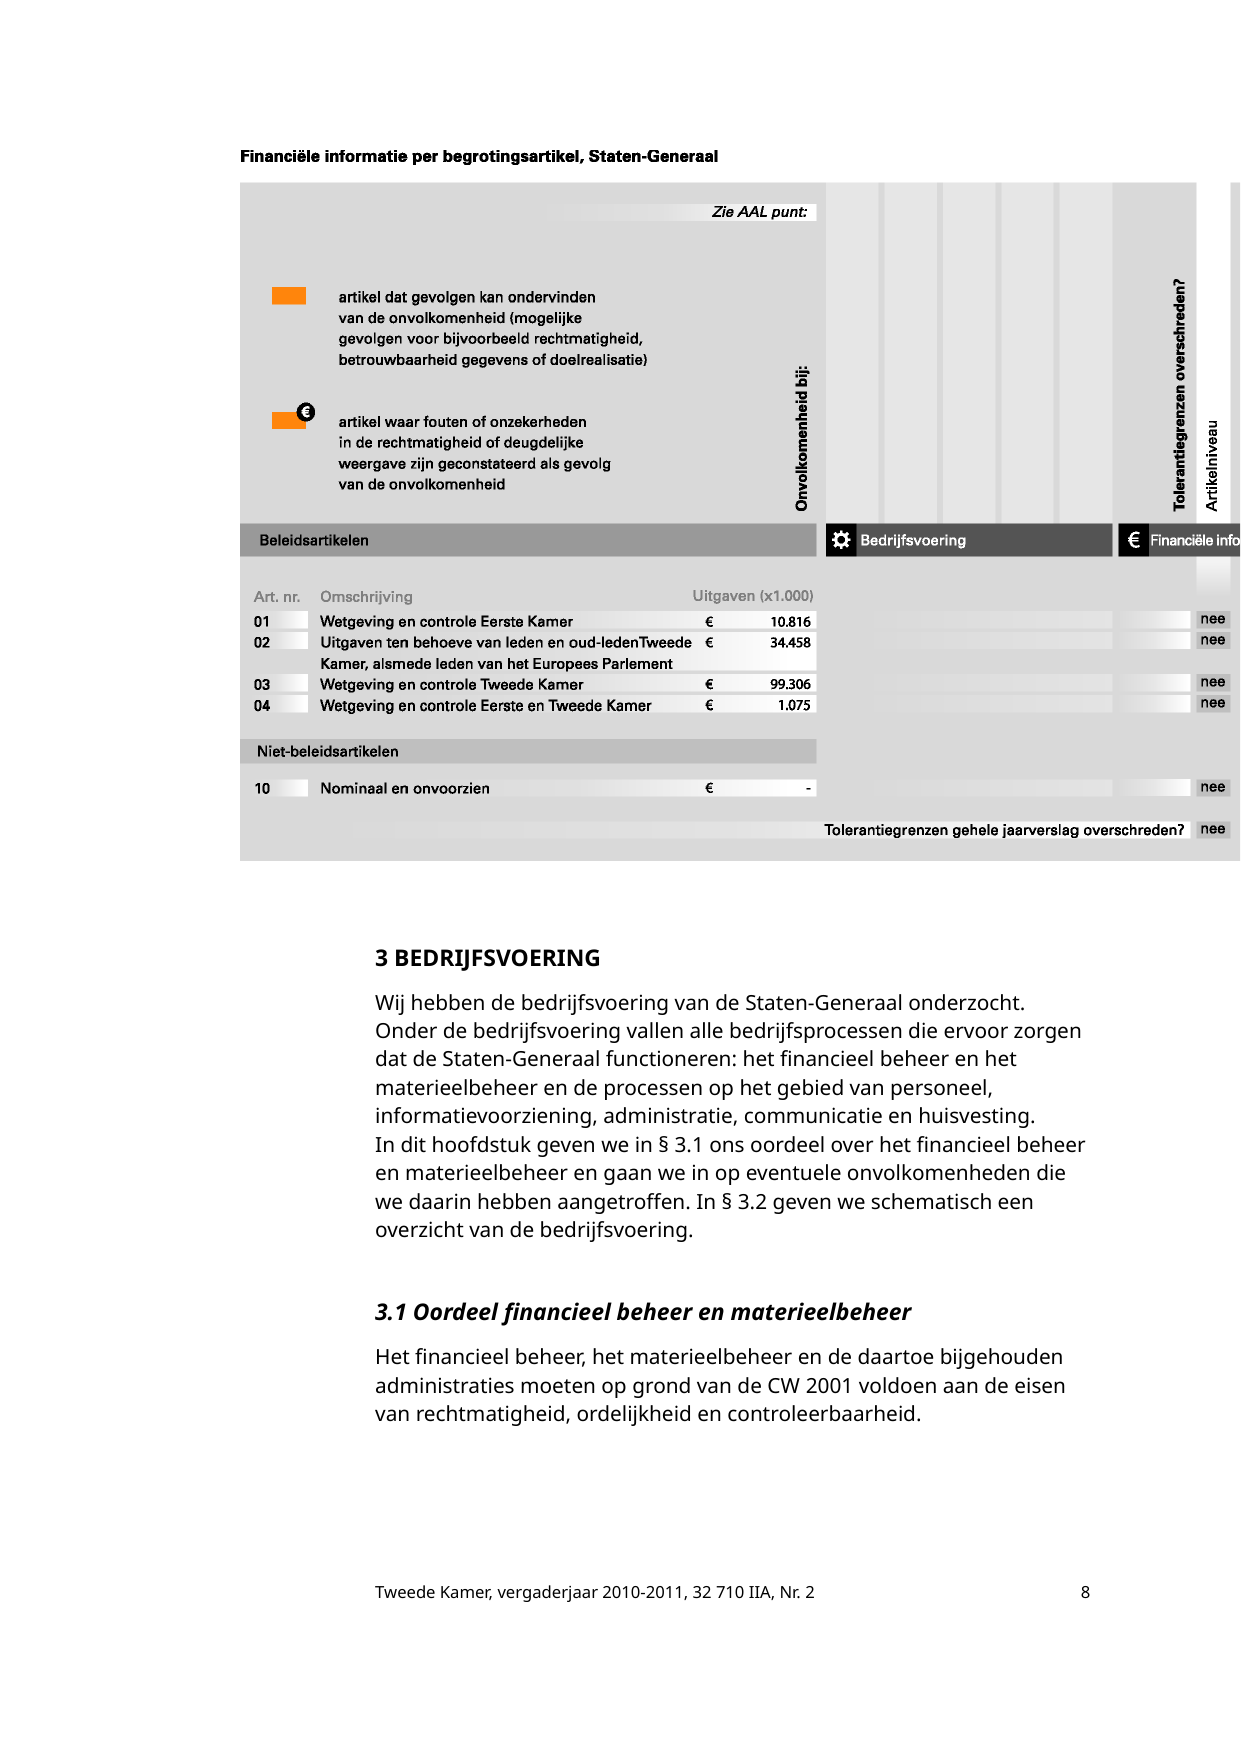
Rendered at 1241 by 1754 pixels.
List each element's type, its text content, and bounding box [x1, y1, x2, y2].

text In dit hoofdstuk geven we in § 3.1 ons oordeel over het financieel beheer en materieelbeheer en gaan we in op eventuele onvolkomenheden die we daarin hebben aangetroffen. In § 3.2 geven we schematisch een overzicht van de bedrijfsvoering. [375, 1130, 1090, 1244]
subtitle 3.1 Oordeel financieel beheer en materieelbeheer [375, 1296, 1090, 1327]
text Het financieel beheer, het materieelbeheer en de daartoe bijgehouden administraties moeten op grond van de CW 2001 voldoen aan de eisen van rechtmatigheid, ordelijkheid en controleerbaarheid. [375, 1342, 1090, 1428]
subtitle 3 BEDRIJFSVOERING [375, 941, 1090, 973]
picture [240, 150, 1241, 861]
text Wij hebben de bedrijfsvoering van de Staten-Generaal onderzocht. Onder de bedrijfsvoering vallen alle bedrijfsprocessen die ervoor zorgen dat de Staten-Generaal functioneren: het financieel beheer en het materieelbeheer en de processen op het gebied van personeel, informatievoorziening, administratie, communicatie en huisvesting. [375, 988, 1090, 1130]
